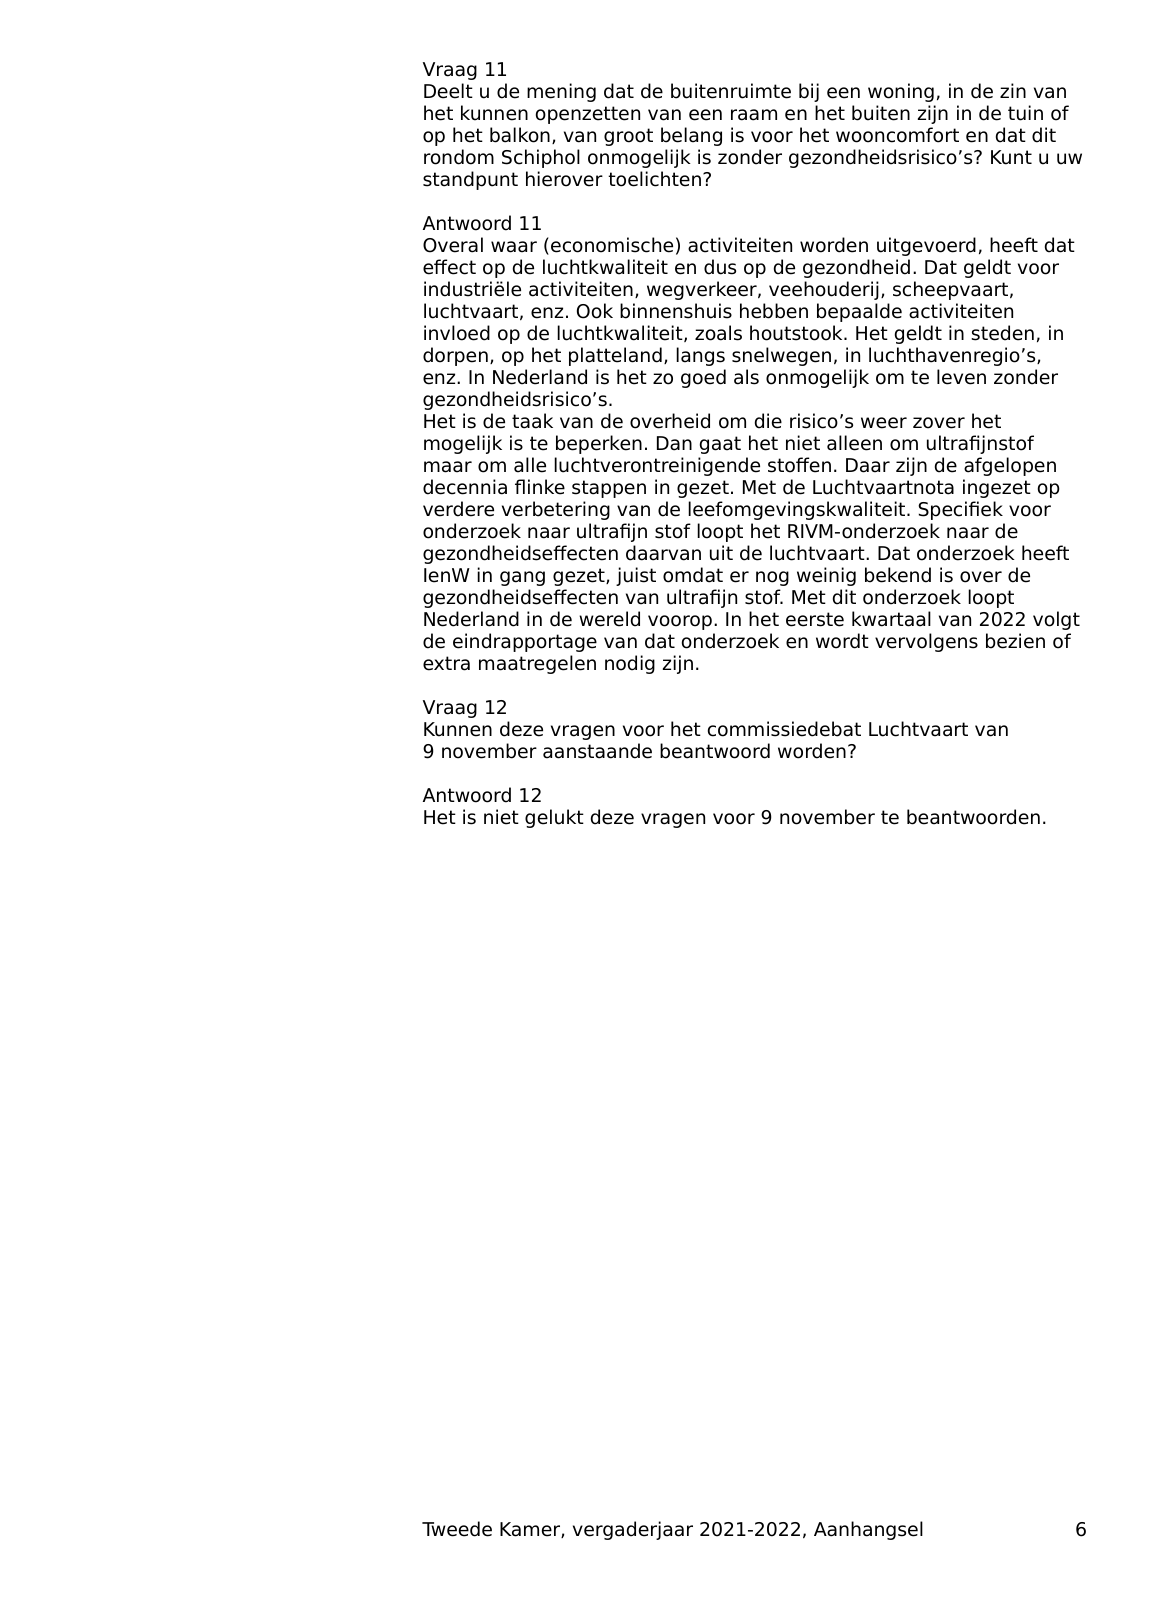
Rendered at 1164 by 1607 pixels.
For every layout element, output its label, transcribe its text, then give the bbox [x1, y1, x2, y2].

text Deelt u de mening dat de buitenruimte bij een woning, in de zin van het kunnen openzetten van een raam en het buiten zijn in de tuin of op het balkon, van groot belang is voor het wooncomfort en dat dit rondom Schiphol onmogelijk is zonder gezondheidsrisico’s? Kunt u uw standpunt hierover toelichten? [422, 81, 1087, 191]
text Antwoord 12 [422, 785, 1087, 807]
text Antwoord 11 [422, 213, 1087, 235]
text Vraag 11 [422, 59, 1087, 81]
text Overal waar (economische) activiteiten worden uitgevoerd, heeft dat effect op de luchtkwaliteit en dus op de gezondheid. Dat geldt voor industriële activiteiten, wegverkeer, veehouderij, scheepvaart, luchtvaart, enz. Ook binnenshuis hebben bepaalde activiteiten invloed op de luchtkwaliteit, zoals houtstook. Het geldt in steden, in dorpen, op het platteland, langs snelwegen, in luchthavenregio’s, enz. In Nederland is het zo goed als onmogelijk om te leven zonder gezondheidsrisico’s. [422, 235, 1087, 411]
text Vraag 12 [422, 697, 1087, 719]
text Kunnen deze vragen voor het commissiedebat Luchtvaart van 9 november aanstaande beantwoord worden? [422, 719, 1087, 763]
text Het is niet gelukt deze vragen voor 9 november te beantwoorden. [422, 807, 1087, 829]
text Het is de taak van de overheid om die risico’s weer zover het mogelijk is te beperken. Dan gaat het niet alleen om ultrafijnstof maar om alle luchtverontreinigende stoffen. Daar zijn de afgelopen decennia flinke stappen in gezet. Met de Luchtvaartnota ingezet op verdere verbetering van de leefomgevingskwaliteit. Specifiek voor onderzoek naar ultrafijn stof loopt het RIVM-onderzoek naar de gezondheidseffecten daarvan uit de luchtvaart. Dat onderzoek heeft IenW in gang gezet, juist omdat er nog weinig bekend is over de gezondheidseffecten van ultrafijn stof. Met dit onderzoek loopt Nederland in de wereld voorop. In het eerste kwartaal van 2022 volgt de eindrapportage van dat onderzoek en wordt vervolgens bezien of extra maatregelen nodig zijn. [422, 411, 1087, 675]
